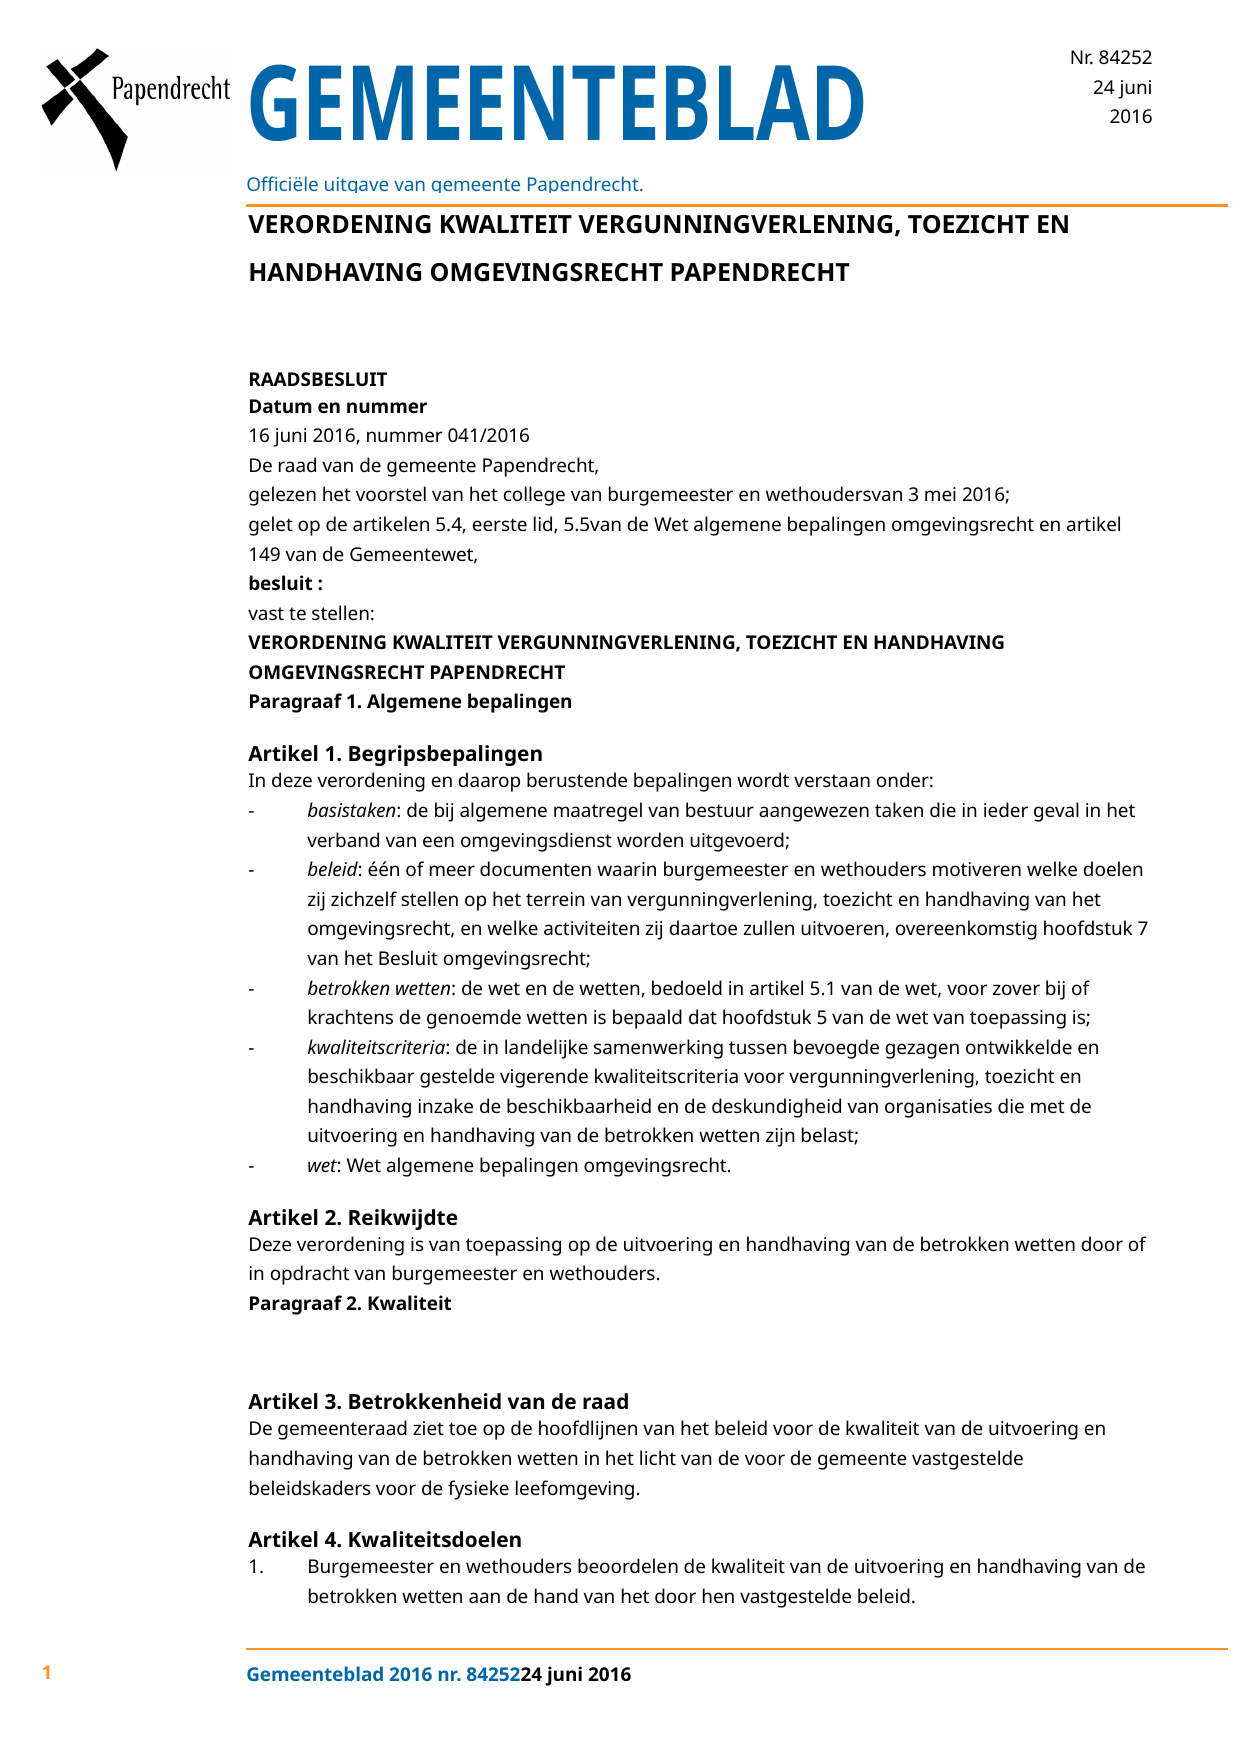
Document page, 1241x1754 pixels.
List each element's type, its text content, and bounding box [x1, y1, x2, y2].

text Artikel 2. Reikwijdte [248, 1203, 1152, 1231]
text Artikel 4. Kwaliteitsdoelen [248, 1525, 1152, 1554]
text Artikel 3. Betrokkenheid van de raad [248, 1387, 1152, 1416]
text De raad van de gemeente Papendrecht, [248, 452, 1152, 478]
text RAADSBESLUIT [248, 364, 1152, 393]
text Paragraaf 2. Kwaliteit [248, 1290, 1152, 1316]
list wet: Wet algemene bepalingen omgevingsrecht. [248, 1152, 1152, 1178]
list betrokken wetten: de wet en de wetten, bedoeld in artikel 5.1 van de wet, voor zover bij of krachtens de genoemde wetten is bepaald dat hoofdstuk 5 van de wet van toepassing is; [248, 975, 1152, 1030]
text De gemeenteraad ziet toe op de hoofdlijnen van het beleid voor de kwaliteit van de uitvoering en handhaving van de betrokken wetten in het licht van de voor de gemeente vastgestelde beleidskaders voor de fysieke leefomgeving. [248, 1416, 1152, 1501]
list beleid: één of meer documenten waarin burgemeester en wethouders motiveren welke doelen zij zichzelf stellen op het terrein van vergunningverlening, toezicht en handhaving van het omgevingsrecht, en welke activiteiten zij daartoe zullen uitvoeren, overeenkomstig hoofdstuk 7 van het Besluit omgevingsrecht; [248, 856, 1152, 971]
list basistaken: de bij algemene maatregel van bestuur aangewezen taken die in ieder geval in het verband van een omgevingsdienst worden uitgevoerd; [248, 797, 1152, 852]
text In deze verordening en daarop berustende bepalingen wordt verstaan onder: [248, 768, 1152, 793]
text Paragraaf 1. Algemene bepalingen [248, 689, 1152, 714]
text gelet op de artikelen 5.4, eerste lid, 5.5van de Wet algemene bepalingen omgevingsrecht en artikel 149 van de Gemeentewet, [248, 511, 1152, 567]
text Datum en nummer [248, 393, 1152, 419]
list Burgemeester en wethouders beoordelen de kwaliteit van de uitvoering en handhaving van de betrokken wetten aan de hand van het door hen vastgestelde beleid. [248, 1554, 1152, 1609]
text VERORDENING KWALITEIT VERGUNNINGVERLENING, TOEZICHT EN HANDHAVING OMGEVINGSRECHT PAPENDRECHT [248, 629, 1152, 685]
text besluit : [248, 570, 1152, 596]
text 16 juni 2016, nummer 041/2016 [248, 422, 1152, 448]
list kwaliteitscriteria: de in landelijke samenwerking tussen bevoegde gezagen ontwikkelde en beschikbaar gestelde vigerende kwaliteitscriteria voor vergunningverlening, toezicht en handhaving inzake de beschikbaarheid en de deskundigheid van organisaties die met de uitvoering en handhaving van de betrokken wetten zijn belast; [248, 1034, 1152, 1148]
text ­­VERORDENING KWALITEIT VERGUNNINGVERLENING, TOEZICHT EN HANDHAVING OMGEVINGSRECHT PAPENDRECHT [248, 207, 1152, 288]
text gelezen het voorstel van het college van burgemeester en wethoudersvan 3 mei 2016; [248, 482, 1152, 507]
text Deze verordening is van toepassing op de uitvoering en handhaving van de betrokken wetten door of in opdracht van burgemeester en wethouders. [248, 1231, 1152, 1286]
text vast te stellen: [248, 600, 1152, 626]
picture [41, 47, 231, 172]
text Artikel 1. Begripsbepalingen [248, 739, 1152, 768]
